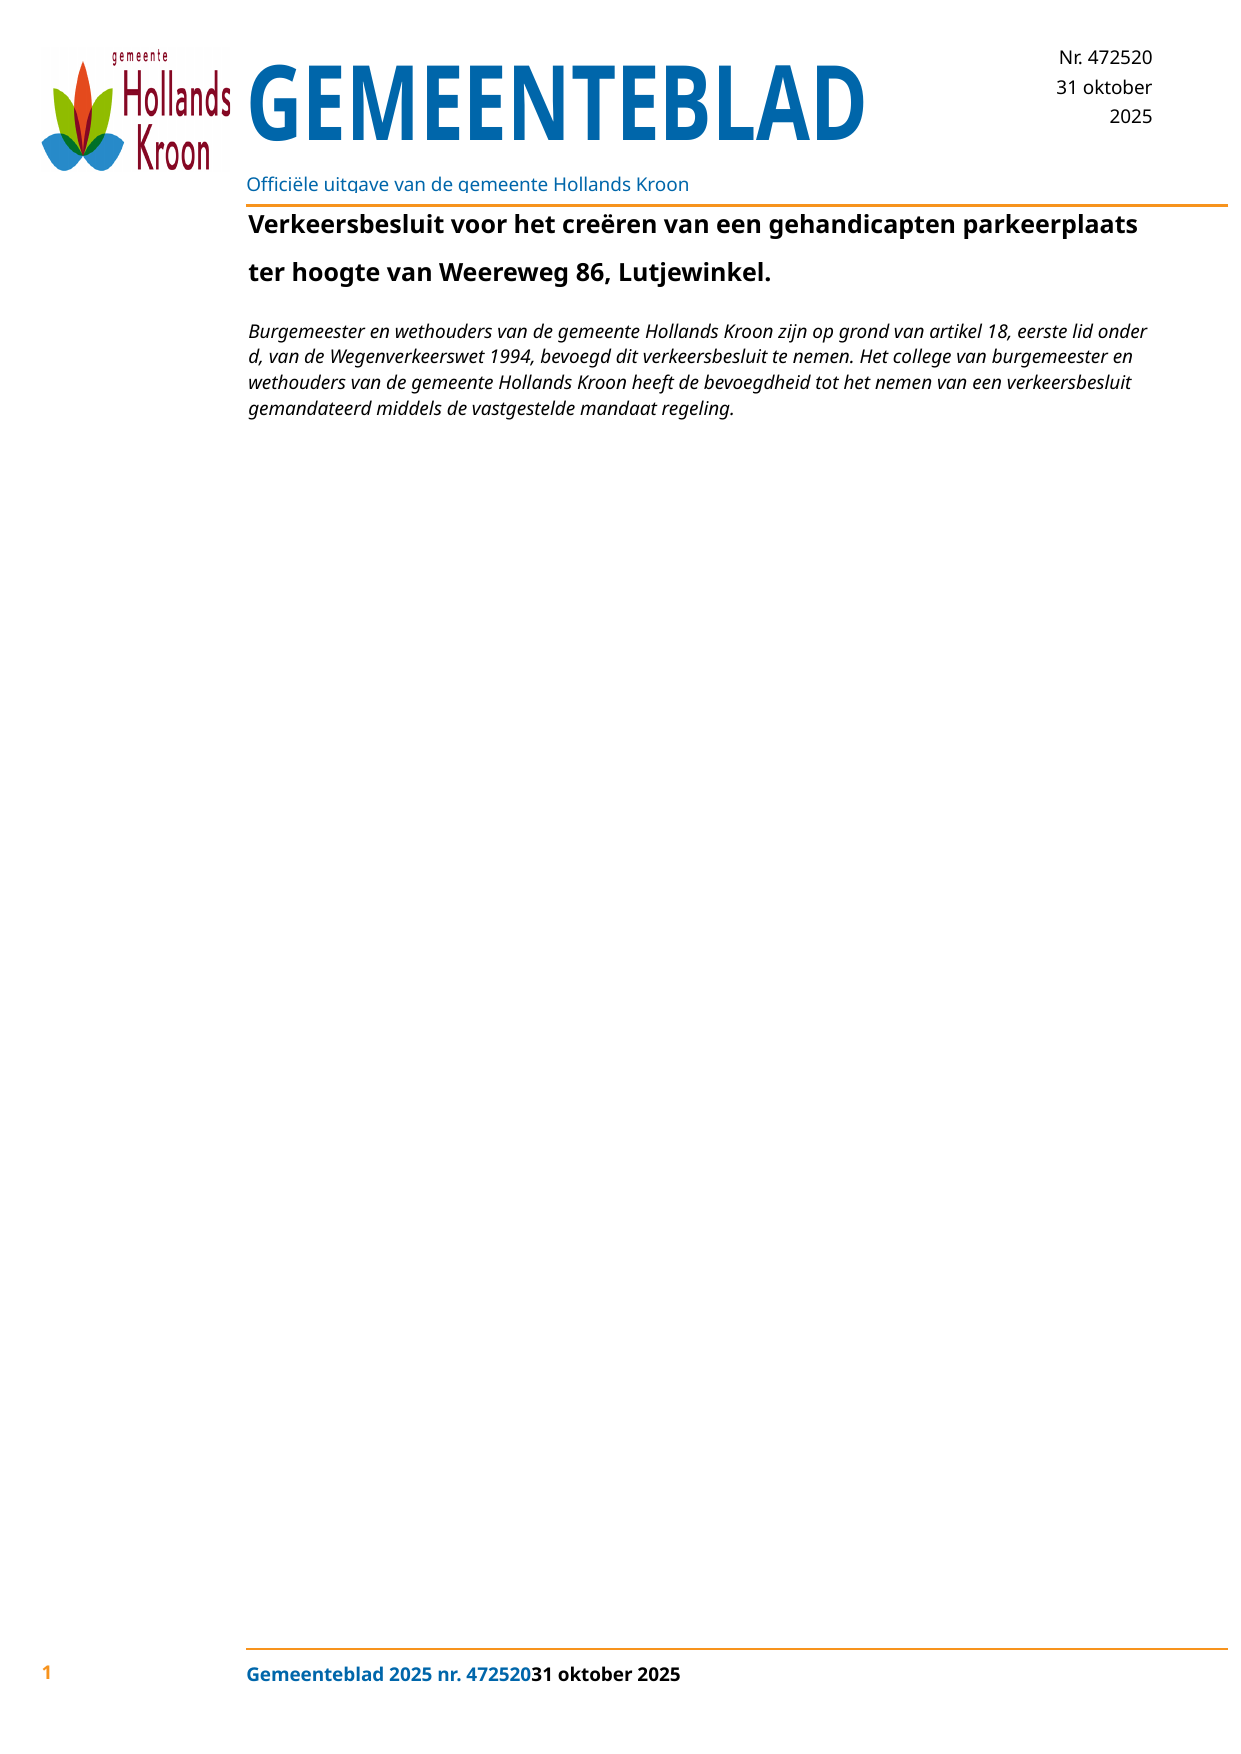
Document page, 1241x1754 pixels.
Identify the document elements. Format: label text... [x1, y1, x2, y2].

text Verkeersbesluit voor het creëren van een gehandicapten parkeerplaats ter hoogte van Weereweg 86, Lutjewinkel. [248, 207, 1152, 288]
text Burgemeester en wethouders van de gemeente Hollands Kroon zijn op grond van artikel 18, eerste lid onder d, van de Wegenverkeerswet 1994, bevoegd dit verkeersbesluit te nemen. Het college van burgemeester en wethouders van de gemeente Hollands Kroon heeft de bevoegdheid tot het nemen van een verkeersbesluit gemandateerd middels de vastgestelde mandaat regeling. [248, 318, 1152, 421]
picture [41, 47, 231, 172]
